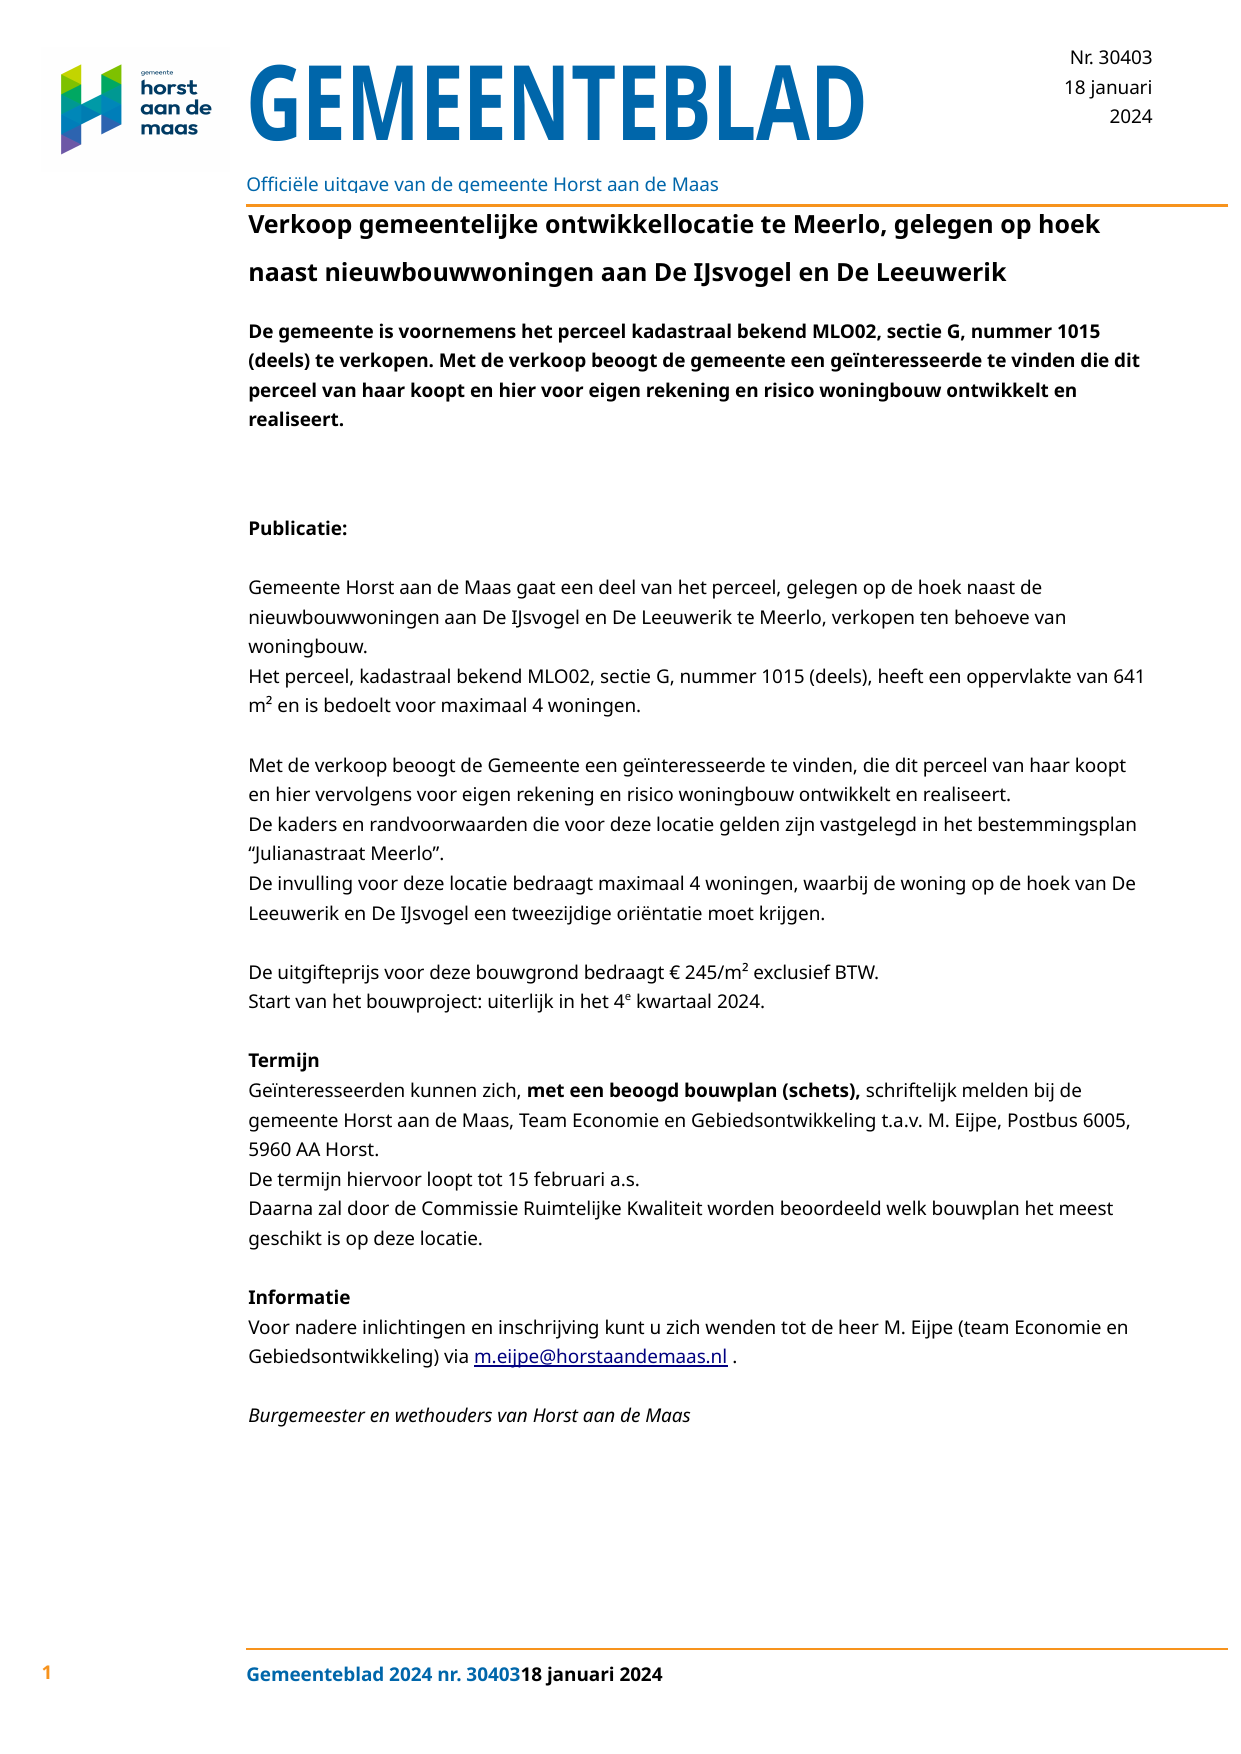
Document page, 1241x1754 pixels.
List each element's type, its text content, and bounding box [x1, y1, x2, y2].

text Voor nadere inlichtingen en inschrijving kunt u zich wenden tot de heer M. Eijpe (team Economie en Gebiedsontwikkeling) via m.eijpe@horstaandemaas.nl . [248, 1314, 1152, 1369]
text Termijn [248, 1048, 1152, 1073]
text De termijn hiervoor loopt tot 15 februari a.s. [248, 1166, 1152, 1192]
text De kaders en randvoorwaarden die voor deze locatie gelden zijn vastgelegd in het bestemmingsplan “Julianastraat Meerlo”. [248, 811, 1152, 866]
text Start van het bouwproject: uiterlijk in het 4e kwartaal 2024. [248, 988, 1152, 1014]
text Burgemeester en wethouders van Horst aan de Maas [248, 1403, 1152, 1428]
text Met de verkoop beoogt de Gemeente een geïnteresseerde te vinden, die dit perceel van haar koopt en hier vervolgens voor eigen rekening en risico woningbouw ontwikkelt en realiseert. [248, 752, 1152, 807]
picture [41, 47, 231, 172]
text Publicatie: [248, 515, 1152, 541]
text Geïnteresseerden kunnen zich, met een beoogd bouwplan (schets), schriftelijk melden bij de gemeente Horst aan de Maas, Team Economie en Gebiedsontwikkeling t.a.v. M. Eijpe, Postbus 6005, 5960 AA Horst. [248, 1077, 1152, 1162]
text Informatie [248, 1284, 1152, 1310]
text Het perceel, kadastraal bekend MLO02, sectie G, nummer 1015 (deels), heeft een oppervlakte van 641 m² en is bedoelt voor maximaal 4 woningen. [248, 663, 1152, 718]
text De gemeente is voornemens het perceel kadastraal bekend MLO02, sectie G, nummer 1015 (deels) te verkopen. Met de verkoop beoogt de gemeente een geïnteresseerde te vinden die dit perceel van haar koopt en hier voor eigen rekening en risico woningbouw ontwikkelt en realiseert. [248, 318, 1152, 432]
text Daarna zal door de Commissie Ruimtelijke Kwaliteit worden beoordeeld welk bouwplan het meest geschikt is op deze locatie. [248, 1196, 1152, 1251]
text De uitgifteprijs voor deze bouwgrond bedraagt € 245/m² exclusief BTW. [248, 959, 1152, 984]
text De invulling voor deze locatie bedraagt maximaal 4 woningen, waarbij de woning op de hoek van De Leeuwerik en De IJsvogel een tweezijdige oriëntatie moet krijgen. [248, 870, 1152, 925]
text Gemeente Horst aan de Maas gaat een deel van het perceel, gelegen op de hoek naast de nieuwbouwwoningen aan De IJsvogel en De Leeuwerik te Meerlo, verkopen ten behoeve van woningbouw. [248, 574, 1152, 659]
text Verkoop gemeentelijke ontwikkellocatie te Meerlo, gelegen op hoek naast nieuwbouwwoningen aan De IJsvogel en De Leeuwerik [248, 207, 1152, 288]
